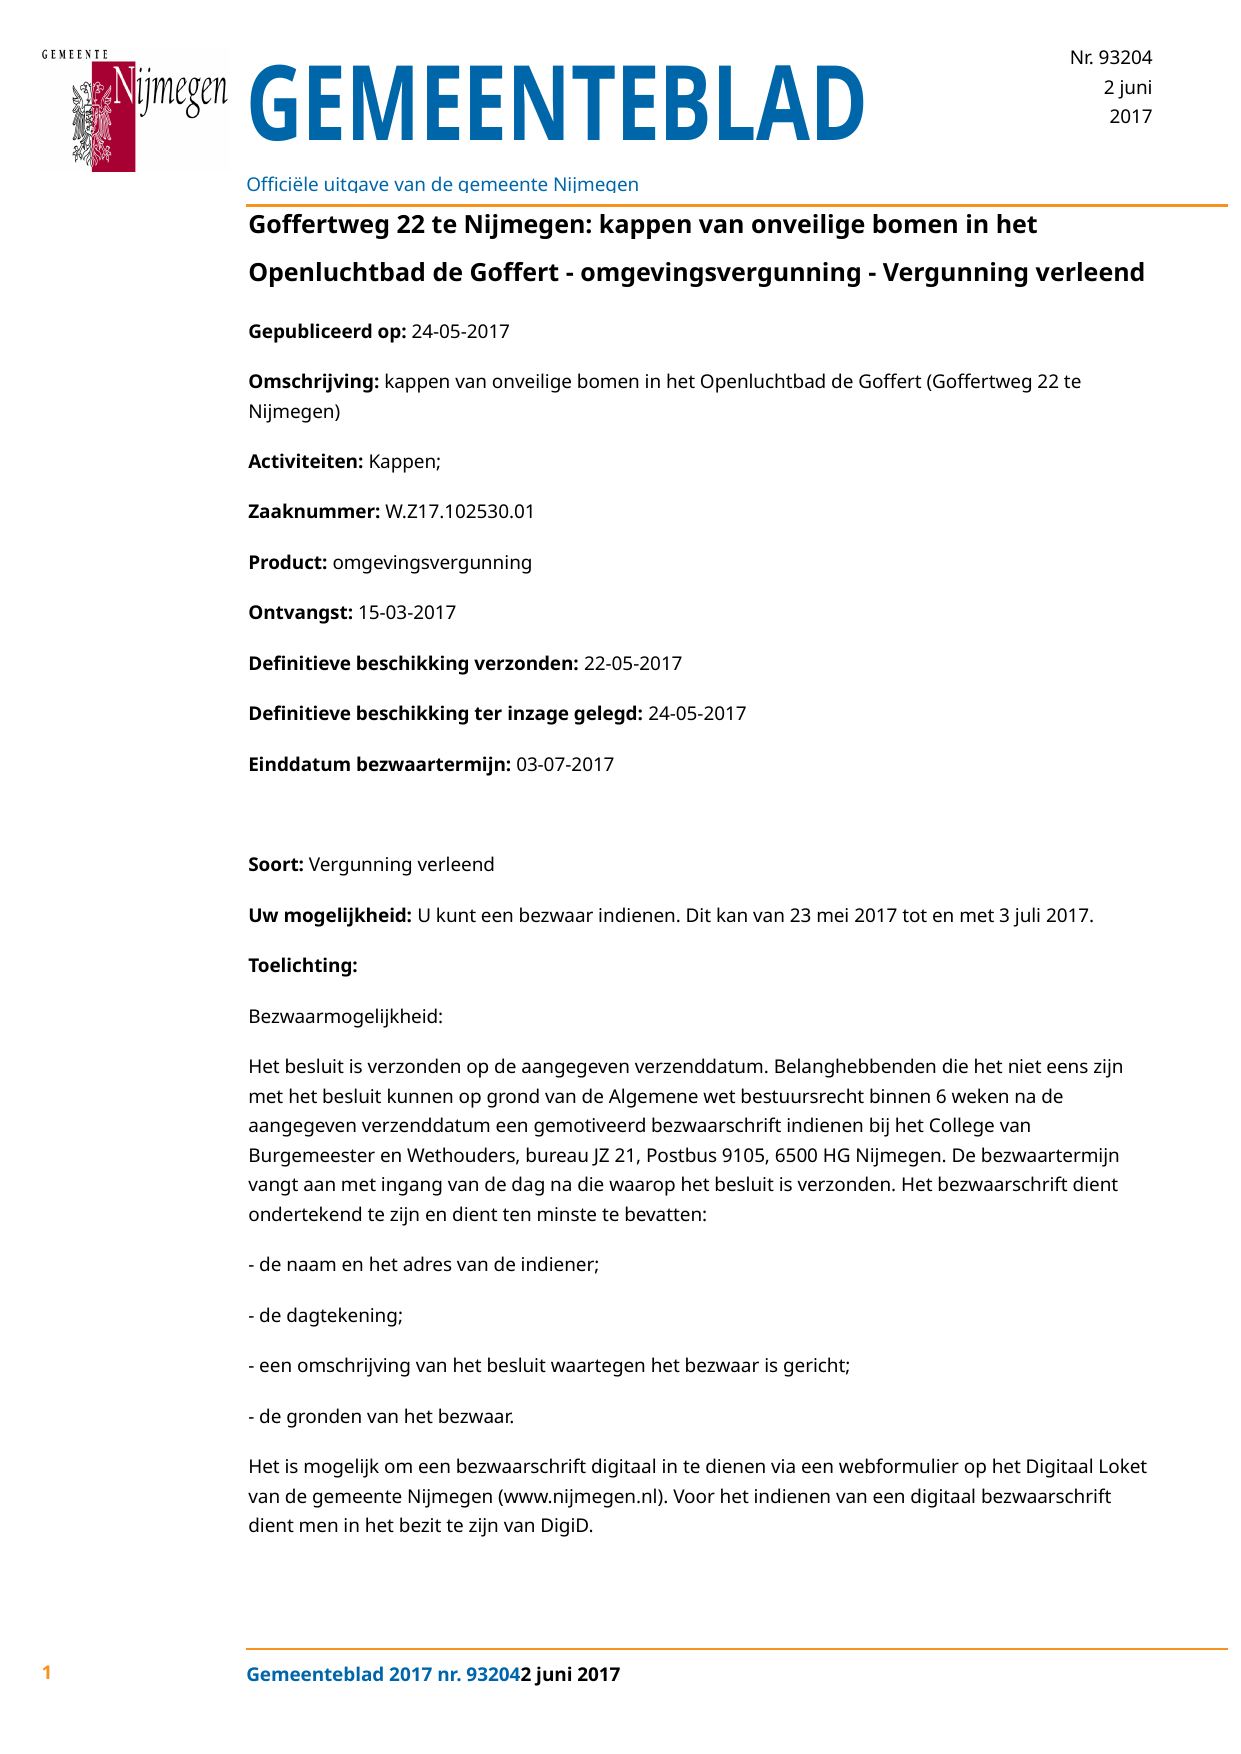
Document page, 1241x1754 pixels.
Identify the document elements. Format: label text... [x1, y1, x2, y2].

text Product: omgevingsvergunning [248, 549, 1152, 575]
text - de gronden van het bezwaar. [248, 1403, 1152, 1429]
text - de dagtekening; [248, 1302, 1152, 1328]
text Gepubliceerd op: 24-05-2017 [248, 318, 1152, 344]
picture [41, 47, 231, 172]
text Goffertweg 22 te Nijmegen: kappen van onveilige bomen in het Openluchtbad de Goffert - omgevingsvergunning - Vergunning verleend [248, 207, 1152, 288]
text Soort: Vergunning verleend [248, 852, 1152, 877]
text - de naam en het adres van de indiener; [248, 1252, 1152, 1277]
text Omschrijving: kappen van onveilige bomen in het Openluchtbad de Goffert (Goffertweg 22 te Nijmegen) [248, 368, 1152, 424]
text Ontvangst: 15-03-2017 [248, 599, 1152, 625]
text Uw mogelijkheid: U kunt een bezwaar indienen. Dit kan van 23 mei 2017 tot en met 3 juli 2017. [248, 902, 1152, 928]
text Bezwaarmogelijkheid: [248, 1003, 1152, 1029]
text Definitieve beschikking ter inzage gelegd: 24-05-2017 [248, 700, 1152, 726]
text Activiteiten: Kappen; [248, 448, 1152, 474]
text Het is mogelijk om een bezwaarschrift digitaal in te dienen via een webformulier op het Digitaal Loket van de gemeente Nijmegen (www.nijmegen.nl). Voor het indienen van een digitaal bezwaarschrift dient men in het bezit te zijn van DigiD. [248, 1453, 1152, 1538]
text Zaaknummer: W.Z17.102530.01 [248, 499, 1152, 524]
text Toelichting: [248, 952, 1152, 978]
text - een omschrijving van het besluit waartegen het bezwaar is gericht; [248, 1352, 1152, 1378]
text Definitieve beschikking verzonden: 22-05-2017 [248, 650, 1152, 676]
text Einddatum bezwaartermijn: 03-07-2017 [248, 751, 1152, 777]
text Het besluit is verzonden op de aangegeven verzenddatum. Belanghebbenden die het niet eens zijn met het besluit kunnen op grond van de Algemene wet bestuursrecht binnen 6 weken na de aangegeven verzenddatum een gemotiveerd bezwaarschrift indienen bij het College van Burgemeester en Wethouders, bureau JZ 21, Postbus 9105, 6500 HG Nijmegen. De bezwaartermijn vangt aan met ingang van de dag na die waarop het besluit is verzonden. Het bezwaarschrift dient ondertekend te zijn en dient ten minste te bevatten: [248, 1053, 1152, 1227]
